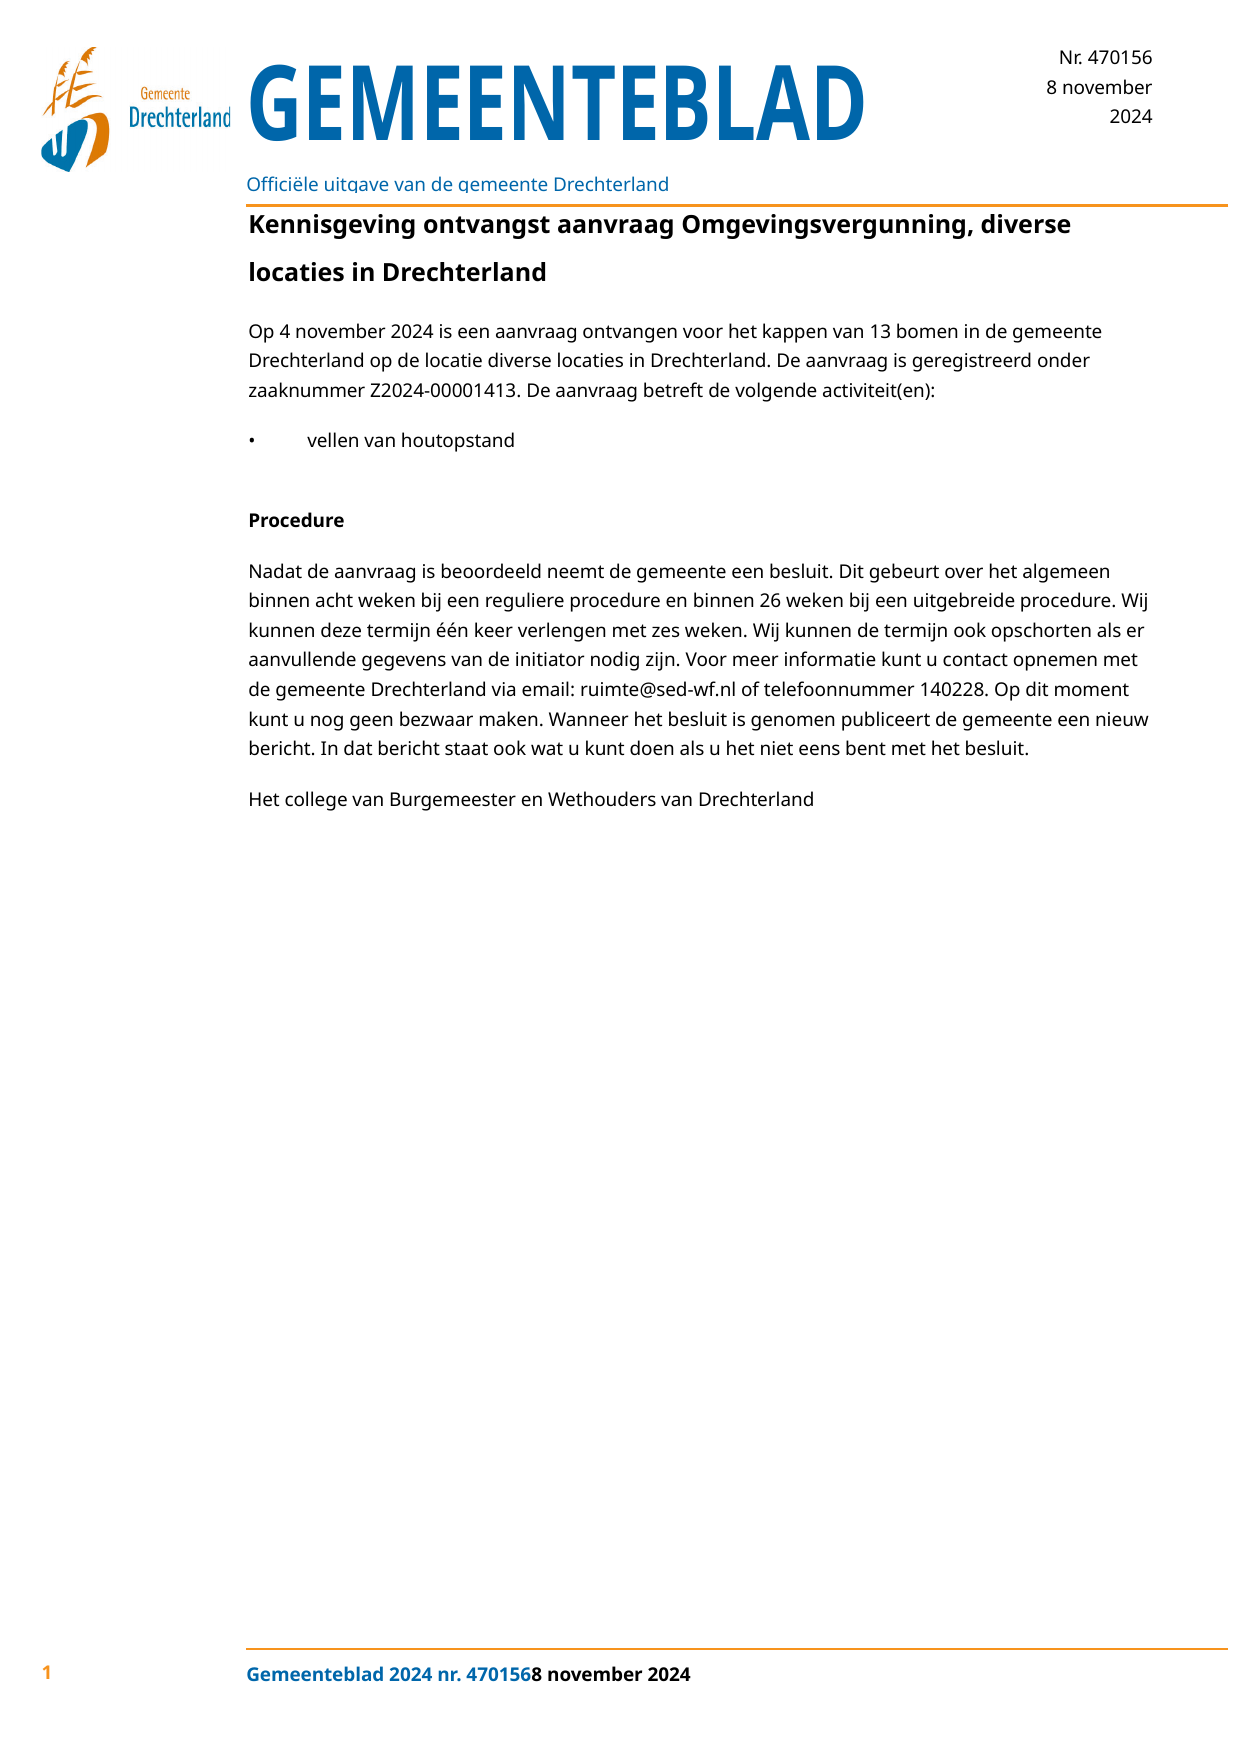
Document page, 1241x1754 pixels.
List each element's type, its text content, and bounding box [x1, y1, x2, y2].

text Het college van Burgemeester en Wethouders van Drechterland [248, 786, 1152, 812]
list vellen van houtopstand [248, 427, 1152, 453]
picture [41, 158, 64, 172]
text Op 4 november 2024 is een aanvraag ontvangen voor het kappen van 13 bomen in de gemeente Drechterland op de locatie diverse locaties in Drechterland. De aanvraag is geregistreerd onder zaaknummer Z2024-00001413. De aanvraag betreft de volgende activiteit(en): [248, 318, 1152, 403]
text Procedure [248, 507, 1152, 533]
picture [226, 115, 231, 124]
text Kennisgeving ontvangst aanvraag Omgevingsvergunning, diverse locaties in Drechterland [248, 207, 1152, 288]
text Nadat de aanvraag is beoordeeld neemt de gemeente een besluit. Dit gebeurt over het algemeen binnen acht weken bij een reguliere procedure en binnen 26 weken bij een uitgebreide procedure. Wij kunnen deze termijn één keer verlengen met zes weken. Wij kunnen de termijn ook opschorten als er aanvullende gegevens van de initiator nodig zijn. Voor meer informatie kunt u contact opnemen met de gemeente Drechterland via email: ruimte@sed-wf.nl of telefoonnummer 140228. Op dit moment kunt u nog geen bezwaar maken. Wanneer het besluit is genomen publiceert de gemeente een nieuw bericht. In dat bericht staat ook wat u kunt doen als u het niet eens bent met het besluit. [248, 558, 1152, 761]
picture [41, 47, 231, 172]
